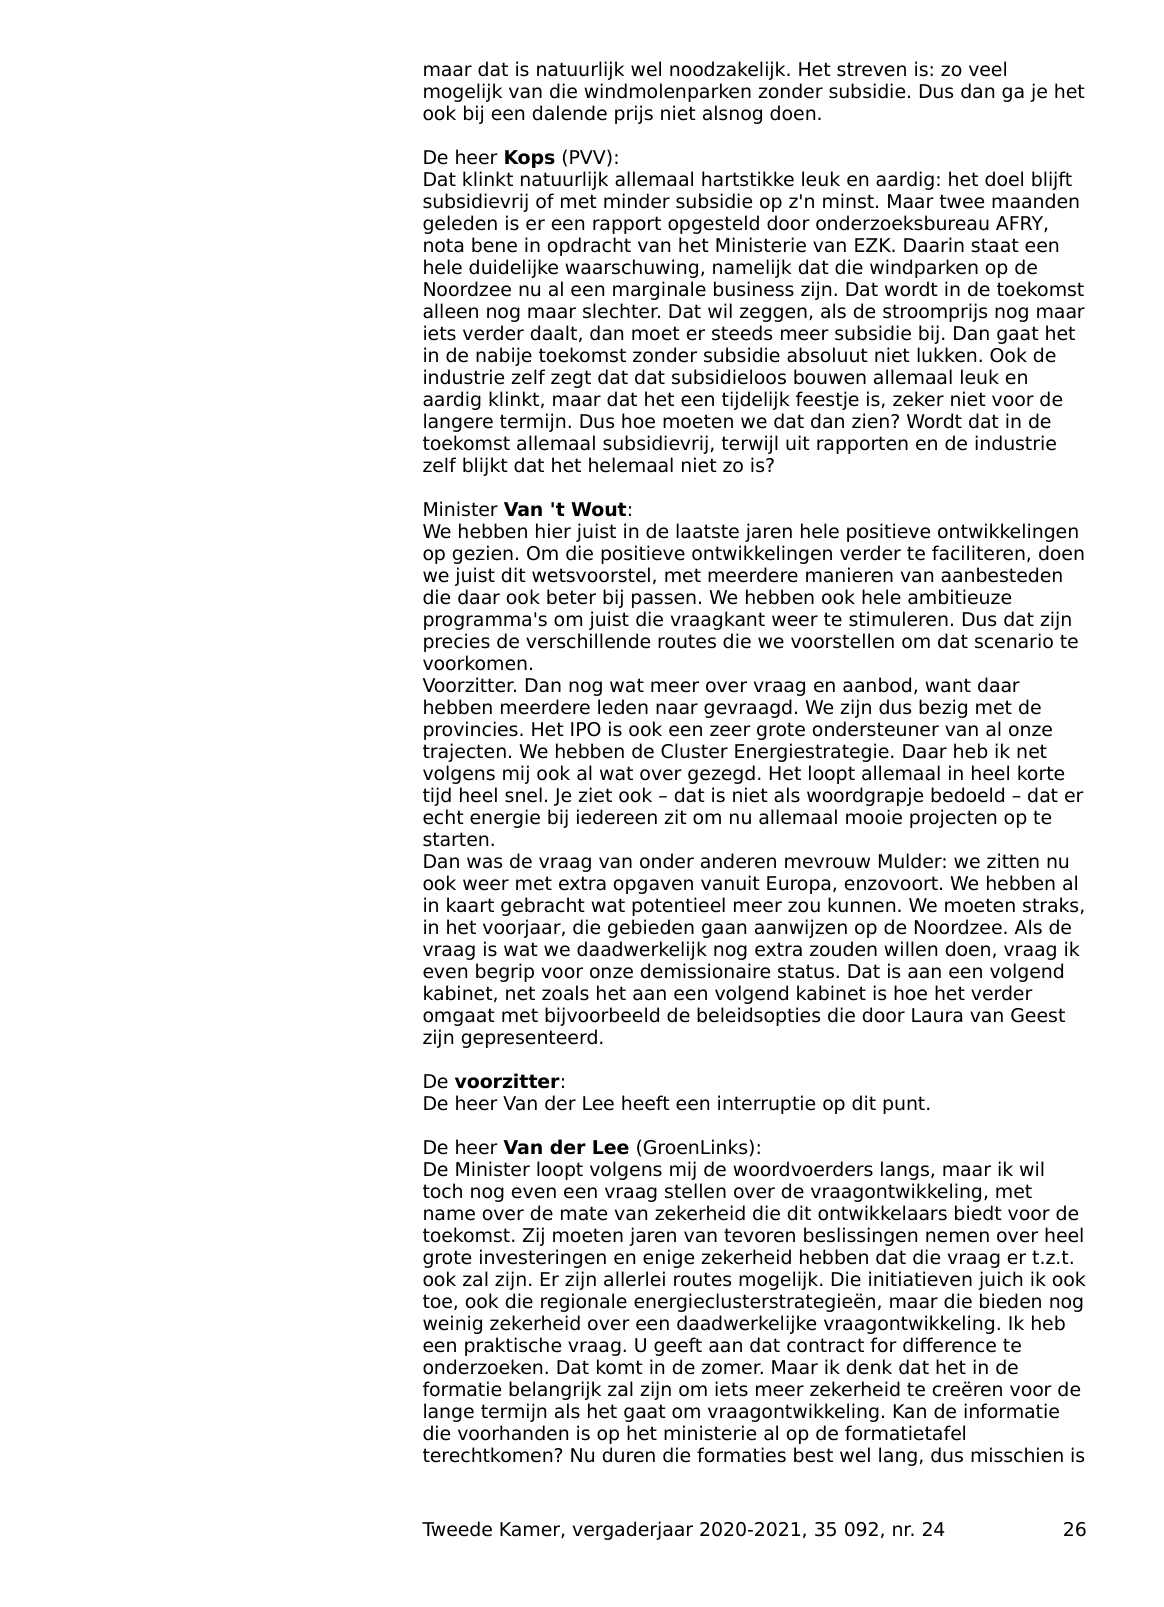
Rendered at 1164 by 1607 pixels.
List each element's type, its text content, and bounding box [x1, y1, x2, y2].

text maar dat is natuurlijk wel noodzakelijk. Het streven is: zo veel mogelijk van die windmolenparken zonder subsidie. Dus dan ga je het ook bij een dalende prijs niet alsnog doen. [422, 59, 1087, 125]
text De heer Kops (PVV): [422, 147, 1087, 169]
text De heer Van der Lee (GroenLinks): [422, 1137, 1087, 1159]
text De Minister loopt volgens mij de woordvoerders langs, maar ik wil toch nog even een vraag stellen over de vraagontwikkeling, met name over de mate van zekerheid die dit ontwikkelaars biedt voor de toekomst. Zij moeten jaren van tevoren beslissingen nemen over heel grote investeringen en enige zekerheid hebben dat die vraag er t.z.t. ook zal zijn. Er zijn allerlei routes mogelijk. Die initiatieven juich ik ook toe, ook die regionale energieclusterstrategieën, maar die bieden nog weinig zekerheid over een daadwerkelijke vraagontwikkeling. Ik heb een praktische vraag. U geeft aan dat contract for difference te onderzoeken. Dat komt in de zomer. Maar ik denk dat het in de formatie belangrijk zal zijn om iets meer zekerheid te creëren voor de lange termijn als het gaat om vraagontwikkeling. Kan de informatie die voorhanden is op het ministerie al op de formatietafel terechtkomen? Nu duren die formaties best wel lang, dus misschien is [422, 1159, 1087, 1467]
text Minister Van 't Wout: [422, 499, 1087, 521]
text Dan was de vraag van onder anderen mevrouw Mulder: we zitten nu ook weer met extra opgaven vanuit Europa, enzovoort. We hebben al in kaart gebracht wat potentieel meer zou kunnen. We moeten straks, in het voorjaar, die gebieden gaan aanwijzen op de Noordzee. Als de vraag is wat we daadwerkelijk nog extra zouden willen doen, vraag ik even begrip voor onze demissionaire status. Dat is aan een volgend kabinet, net zoals het aan een volgend kabinet is hoe het verder omgaat met bijvoorbeeld de beleidsopties die door Laura van Geest zijn gepresenteerd. [422, 851, 1087, 1048]
text De heer Van der Lee heeft een interruptie op dit punt. [422, 1093, 1087, 1115]
text De voorzitter: [422, 1071, 1087, 1093]
text Voorzitter. Dan nog wat meer over vraag en aanbod, want daar hebben meerdere leden naar gevraagd. We zijn dus bezig met de provincies. Het IPO is ook een zeer grote ondersteuner van al onze trajecten. We hebben de Cluster Energiestrategie. Daar heb ik net volgens mij ook al wat over gezegd. Het loopt allemaal in heel korte tijd heel snel. Je ziet ook – dat is niet als woordgrapje bedoeld – dat er echt energie bij iedereen zit om nu allemaal mooie projecten op te starten. [422, 675, 1087, 851]
text Dat klinkt natuurlijk allemaal hartstikke leuk en aardig: het doel blijft subsidievrij of met minder subsidie op z'n minst. Maar twee maanden geleden is er een rapport opgesteld door onderzoeksbureau AFRY, nota bene in opdracht van het Ministerie van EZK. Daarin staat een hele duidelijke waarschuwing, namelijk dat die windparken op de Noordzee nu al een marginale business zijn. Dat wordt in de toekomst alleen nog maar slechter. Dat wil zeggen, als de stroomprijs nog maar iets verder daalt, dan moet er steeds meer subsidie bij. Dan gaat het in de nabije toekomst zonder subsidie absoluut niet lukken. Ook de industrie zelf zegt dat dat subsidieloos bouwen allemaal leuk en aardig klinkt, maar dat het een tijdelijk feestje is, zeker niet voor de langere termijn. Dus hoe moeten we dat dan zien? Wordt dat in de toekomst allemaal subsidievrij, terwijl uit rapporten en de industrie zelf blijkt dat het helemaal niet zo is? [422, 169, 1087, 477]
text We hebben hier juist in de laatste jaren hele positieve ontwikkelingen op gezien. Om die positieve ontwikkelingen verder te faciliteren, doen we juist dit wetsvoorstel, met meerdere manieren van aanbesteden die daar ook beter bij passen. We hebben ook hele ambitieuze programma's om juist die vraagkant weer te stimuleren. Dus dat zijn precies de verschillende routes die we voorstellen om dat scenario te voorkomen. [422, 521, 1087, 675]
